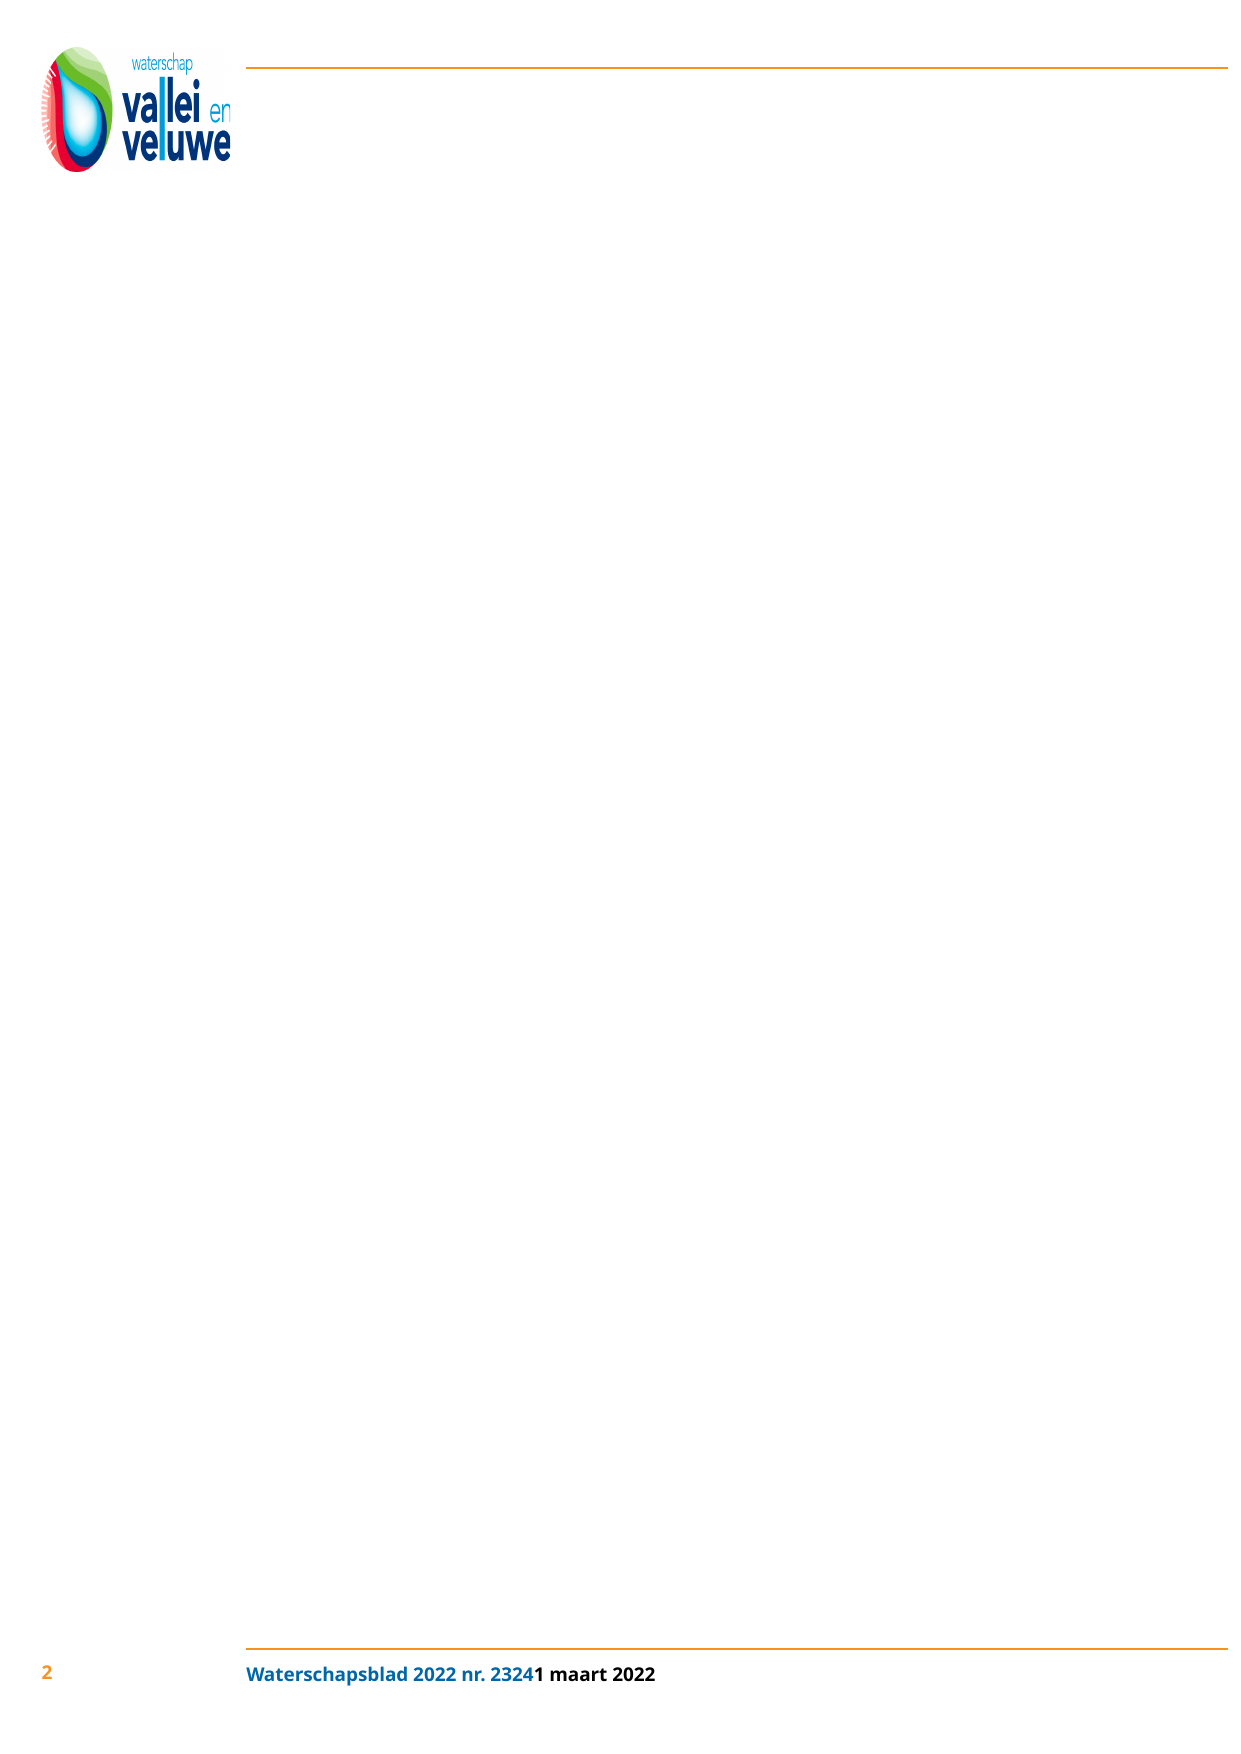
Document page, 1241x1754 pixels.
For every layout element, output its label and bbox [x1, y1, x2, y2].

picture [41, 47, 231, 172]
